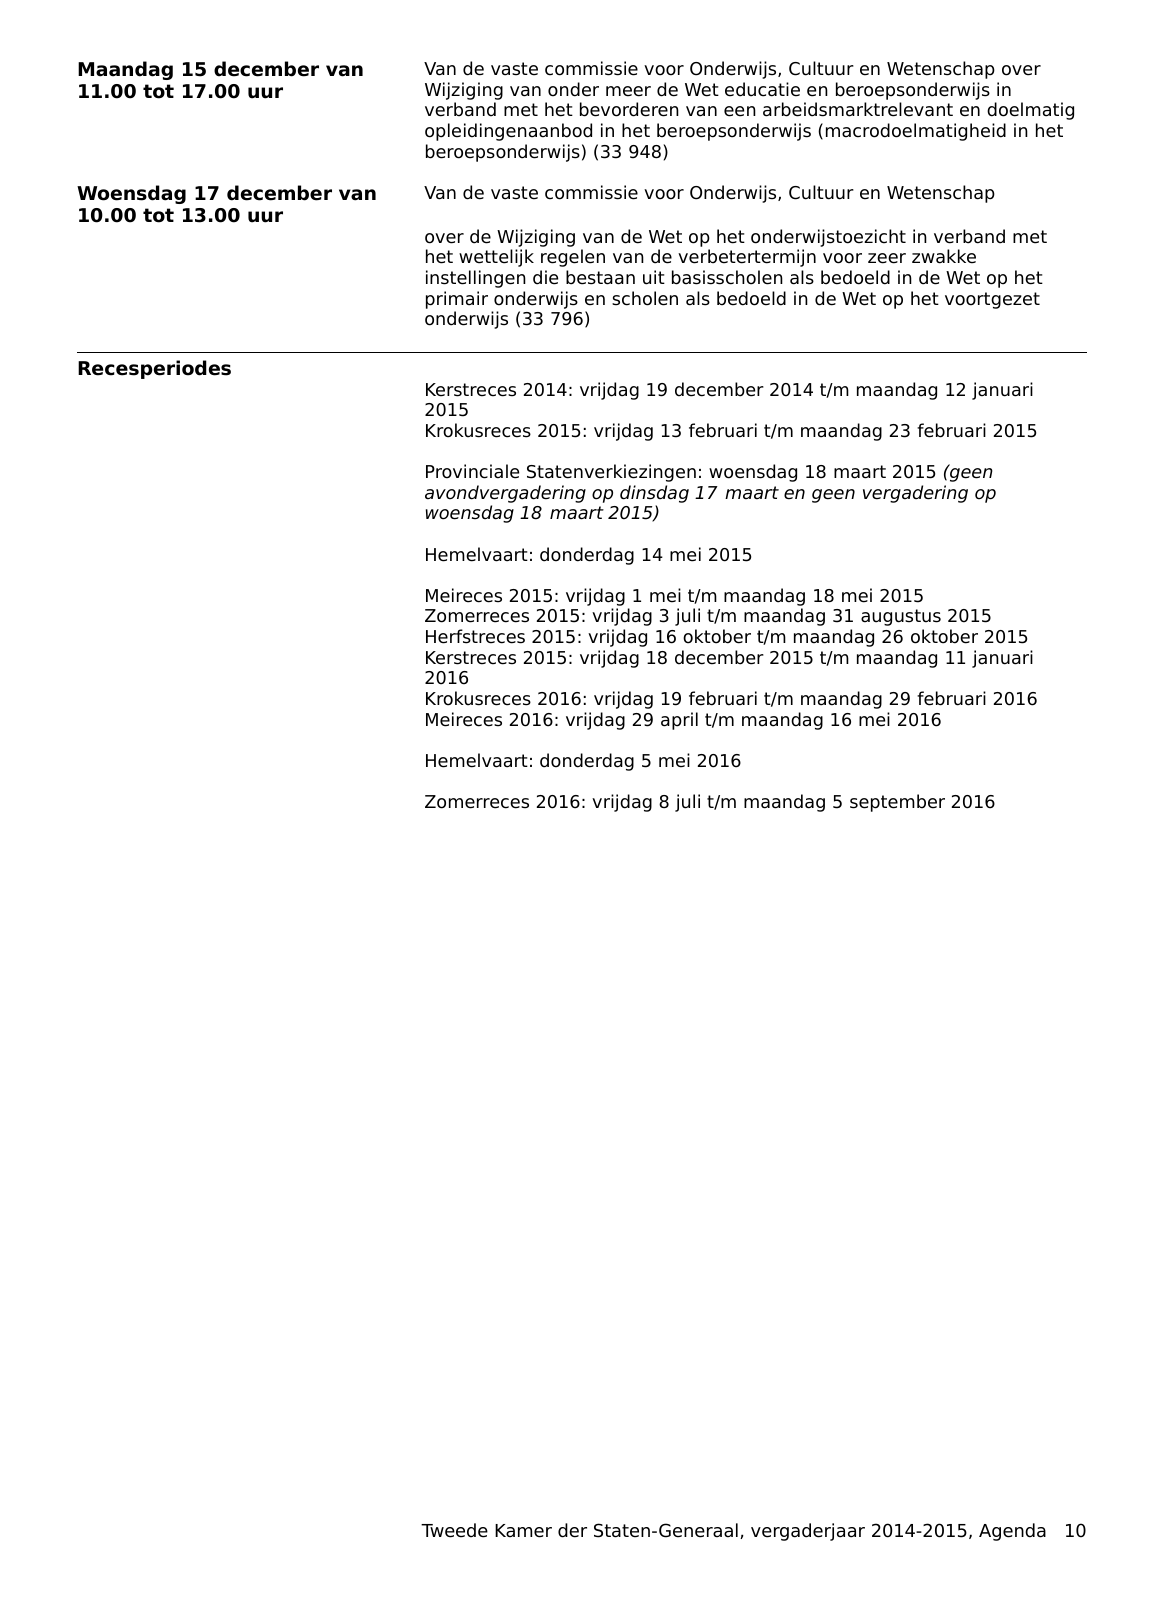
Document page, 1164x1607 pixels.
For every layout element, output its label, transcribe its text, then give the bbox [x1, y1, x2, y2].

table_cell [418, 524, 1087, 544]
table_cell [401, 162, 418, 183]
table_cell [418, 441, 1087, 462]
table_cell [401, 183, 418, 227]
table_cell [401, 59, 418, 162]
table_cell [77, 689, 401, 709]
table_cell [77, 441, 401, 462]
table_cell [77, 586, 401, 606]
table_cell [401, 227, 418, 330]
table_cell Herfstreces 2015: vrijdag 16 oktober t/m maandag 26 oktober 2015 [418, 627, 1087, 648]
table_cell Provinciale Statenverkiezingen: woensdag 18 maart 2015 (geen avondvergadering op dinsdag 17 maart en geen vergadering op woensdag 18 maart 2015) [418, 462, 1087, 524]
table_cell [401, 689, 418, 709]
table_cell [401, 545, 418, 565]
table_cell [77, 730, 401, 751]
table_cell Zomerreces 2015: vrijdag 3 juli t/m maandag 31 augustus 2015 [418, 606, 1087, 627]
table_cell [401, 627, 418, 648]
table_cell Zomerreces 2016: vrijdag 8 juli t/m maandag 5 september 2016 [418, 792, 1087, 813]
table_cell Maandag 15 december van 11.00 tot 17.00 uur [77, 59, 401, 162]
table_cell [77, 227, 401, 330]
table_cell [77, 627, 401, 648]
table_cell [77, 462, 401, 524]
table_cell [401, 462, 418, 524]
table_cell [77, 792, 401, 813]
table_cell [77, 565, 401, 586]
table_cell Van de vaste commissie voor Onderwijs, Cultuur en Wetenschap [418, 183, 1087, 227]
table_cell Meireces 2015: vrijdag 1 mei t/m maandag 18 mei 2015 [418, 586, 1087, 606]
table_cell Van de vaste commissie voor Onderwijs, Cultuur en Wetenschap over Wijziging van onder meer de Wet educatie en beroepsonderwijs in verband met het bevorderen van een arbeidsmarktrelevant en doelmatig opleidingenaanbod in het beroepsonderwijs (macrodoelmatigheid in het beroepsonderwijs) (33 948) [418, 59, 1087, 162]
table_cell [401, 751, 418, 771]
table_cell [401, 606, 418, 627]
table_cell [401, 586, 418, 606]
table_cell Hemelvaart: donderdag 14 mei 2015 [418, 545, 1087, 565]
table_cell [77, 771, 401, 792]
table_cell Hemelvaart: donderdag 5 mei 2016 [418, 751, 1087, 771]
table_cell Meireces 2016: vrijdag 29 april t/m maandag 16 mei 2016 [418, 710, 1087, 730]
table_cell [401, 771, 418, 792]
table_cell [401, 524, 418, 544]
table_cell [418, 162, 1087, 183]
table_cell [77, 524, 401, 544]
table_cell [418, 730, 1087, 751]
table_cell Kerstreces 2014: vrijdag 19 december 2014 t/m maandag 12 januari 2015 [418, 380, 1087, 421]
table_cell [401, 648, 418, 689]
table_cell [401, 710, 418, 730]
table_cell [401, 380, 418, 421]
table_cell [401, 565, 418, 586]
table_cell [418, 565, 1087, 586]
table_cell [77, 162, 401, 183]
table_cell Krokusreces 2016: vrijdag 19 februari t/m maandag 29 februari 2016 [418, 689, 1087, 709]
table_header [418, 353, 1087, 379]
table_cell Woensdag 17 december van 10.00 tot 13.00 uur [77, 183, 401, 227]
table_header Recesperiodes [77, 353, 401, 379]
table_cell Kerstreces 2015: vrijdag 18 december 2015 t/m maandag 11 januari 2016 [418, 648, 1087, 689]
table_cell [401, 441, 418, 462]
table_cell [77, 545, 401, 565]
table_cell over de Wijziging van de Wet op het onderwijstoezicht in verband met het wettelijk regelen van de verbetertermijn voor zeer zwakke instellingen die bestaan uit basisscholen als bedoeld in de Wet op het primair onderwijs en scholen als bedoeld in de Wet op het voortgezet onderwijs (33 796) [418, 227, 1087, 330]
table_cell [401, 792, 418, 813]
table_cell [401, 730, 418, 751]
table_cell [77, 710, 401, 730]
table_cell [77, 648, 401, 689]
table_header [401, 353, 418, 379]
table_cell [77, 421, 401, 441]
table_cell [77, 606, 401, 627]
table_cell Krokusreces 2015: vrijdag 13 februari t/m maandag 23 februari 2015 [418, 421, 1087, 441]
table_cell [77, 380, 401, 421]
table_cell [418, 771, 1087, 792]
table_cell [77, 751, 401, 771]
table_cell [401, 421, 418, 441]
